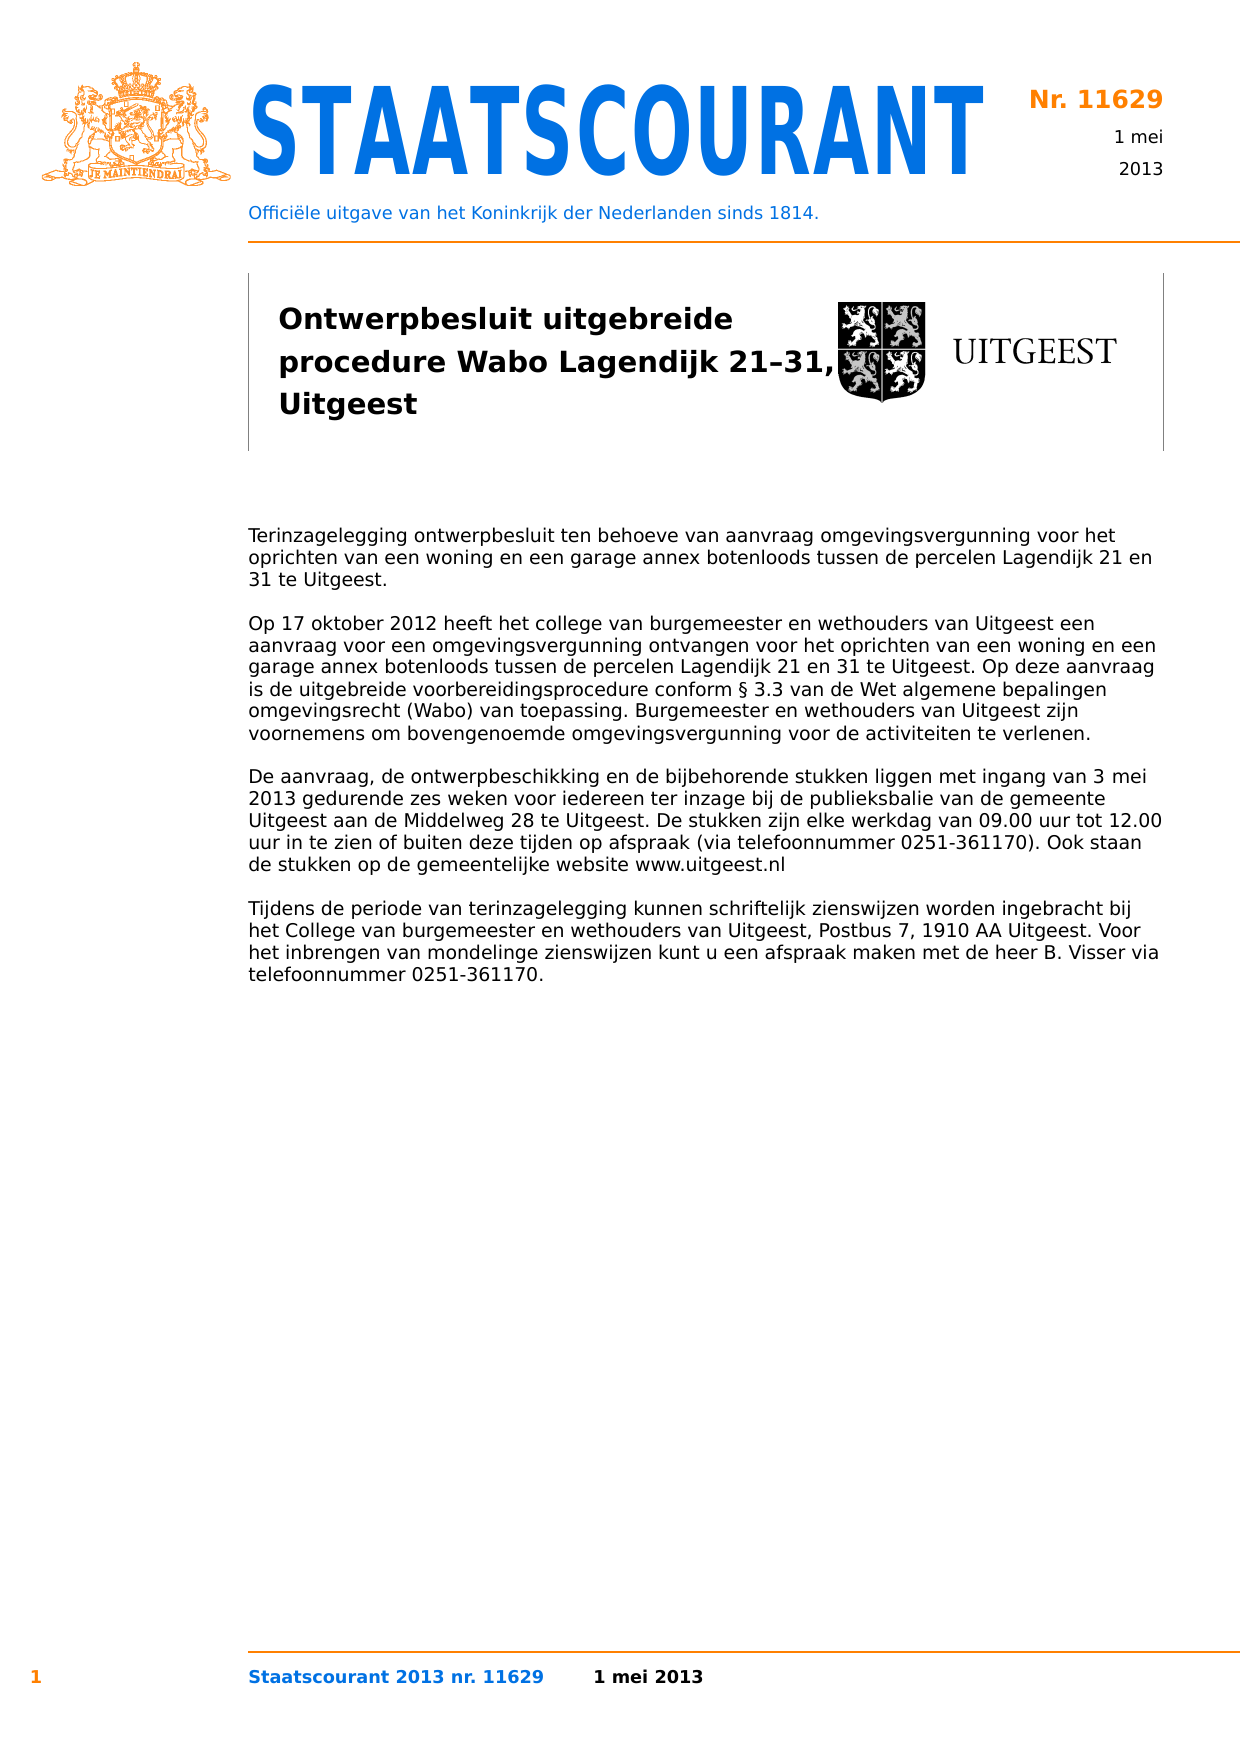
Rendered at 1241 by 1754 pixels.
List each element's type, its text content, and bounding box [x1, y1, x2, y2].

table_cell Officiële uitgave van het Koninkrijk der Nederlanden sinds 1814. [248, 203, 1240, 241]
table_cell 2013 [998, 153, 1240, 203]
table_cell 1 mei [998, 121, 1240, 153]
table_header Nr. 11629 [998, 62, 1240, 121]
table_header [25, 62, 248, 241]
picture [41, 62, 231, 186]
text Op 17 oktober 2012 heeft het college van burgemeester en wethouders van Uitgeest een aanvraag voor een omgevingsvergunning ontvangen voor het oprichten van een woning en een garage annex botenloods tussen de percelen Lagendijk 21 en 31 te Uitgeest. Op deze aanvraag is de uitgebreide voorbereidingsprocedure conform § 3.3 van de Wet algemene bepalingen omgevingsrecht (Wabo) van toepassing. Burgemeester en wethouders van Uitgeest zijn voornemens om bovengenoemde omgevingsvergunning voor de activiteiten te verlenen. [248, 612, 1163, 744]
text Tijdens de periode van terinzagelegging kunnen schriftelijk zienswijzen worden ingebracht bij het College van burgemeester en wethouders van Uitgeest, Postbus 7, 1910 AA Uitgeest. Voor het inbrengen van mondelinge zienswijzen kunt u een afspraak maken met de heer B. Visser via telefoonnummer 0251-361170. [248, 898, 1163, 986]
subtitle Ontwerpbesluit uitgebreide procedure Wabo Lagendijk 21–31, Uitgeest [249, 273, 1163, 451]
table_header STAATSCOURANT [248, 62, 998, 203]
text De aanvraag, de ontwerpbeschikking en de bijbehorende stukken liggen met ingang van 3 mei 2013 gedurende zes weken voor iedereen ter inzage bij de publieksbalie van de gemeente Uitgeest aan de Middelweg 28 te Uitgeest. De stukken zijn elke werkdag van 09.00 uur tot 12.00 uur in te zien of buiten deze tijden op afspraak (via telefoonnummer 0251-361170). Ook staan de stukken op de gemeentelijke website www.uitgeest.nl [248, 766, 1163, 876]
text Terinzagelegging ontwerpbesluit ten behoeve van aanvraag omgevingsvergunning voor het oprichten van een woning en een garage annex botenloods tussen de percelen Lagendijk 21 en 31 te Uitgeest. [248, 525, 1163, 591]
picture [838, 302, 1134, 403]
